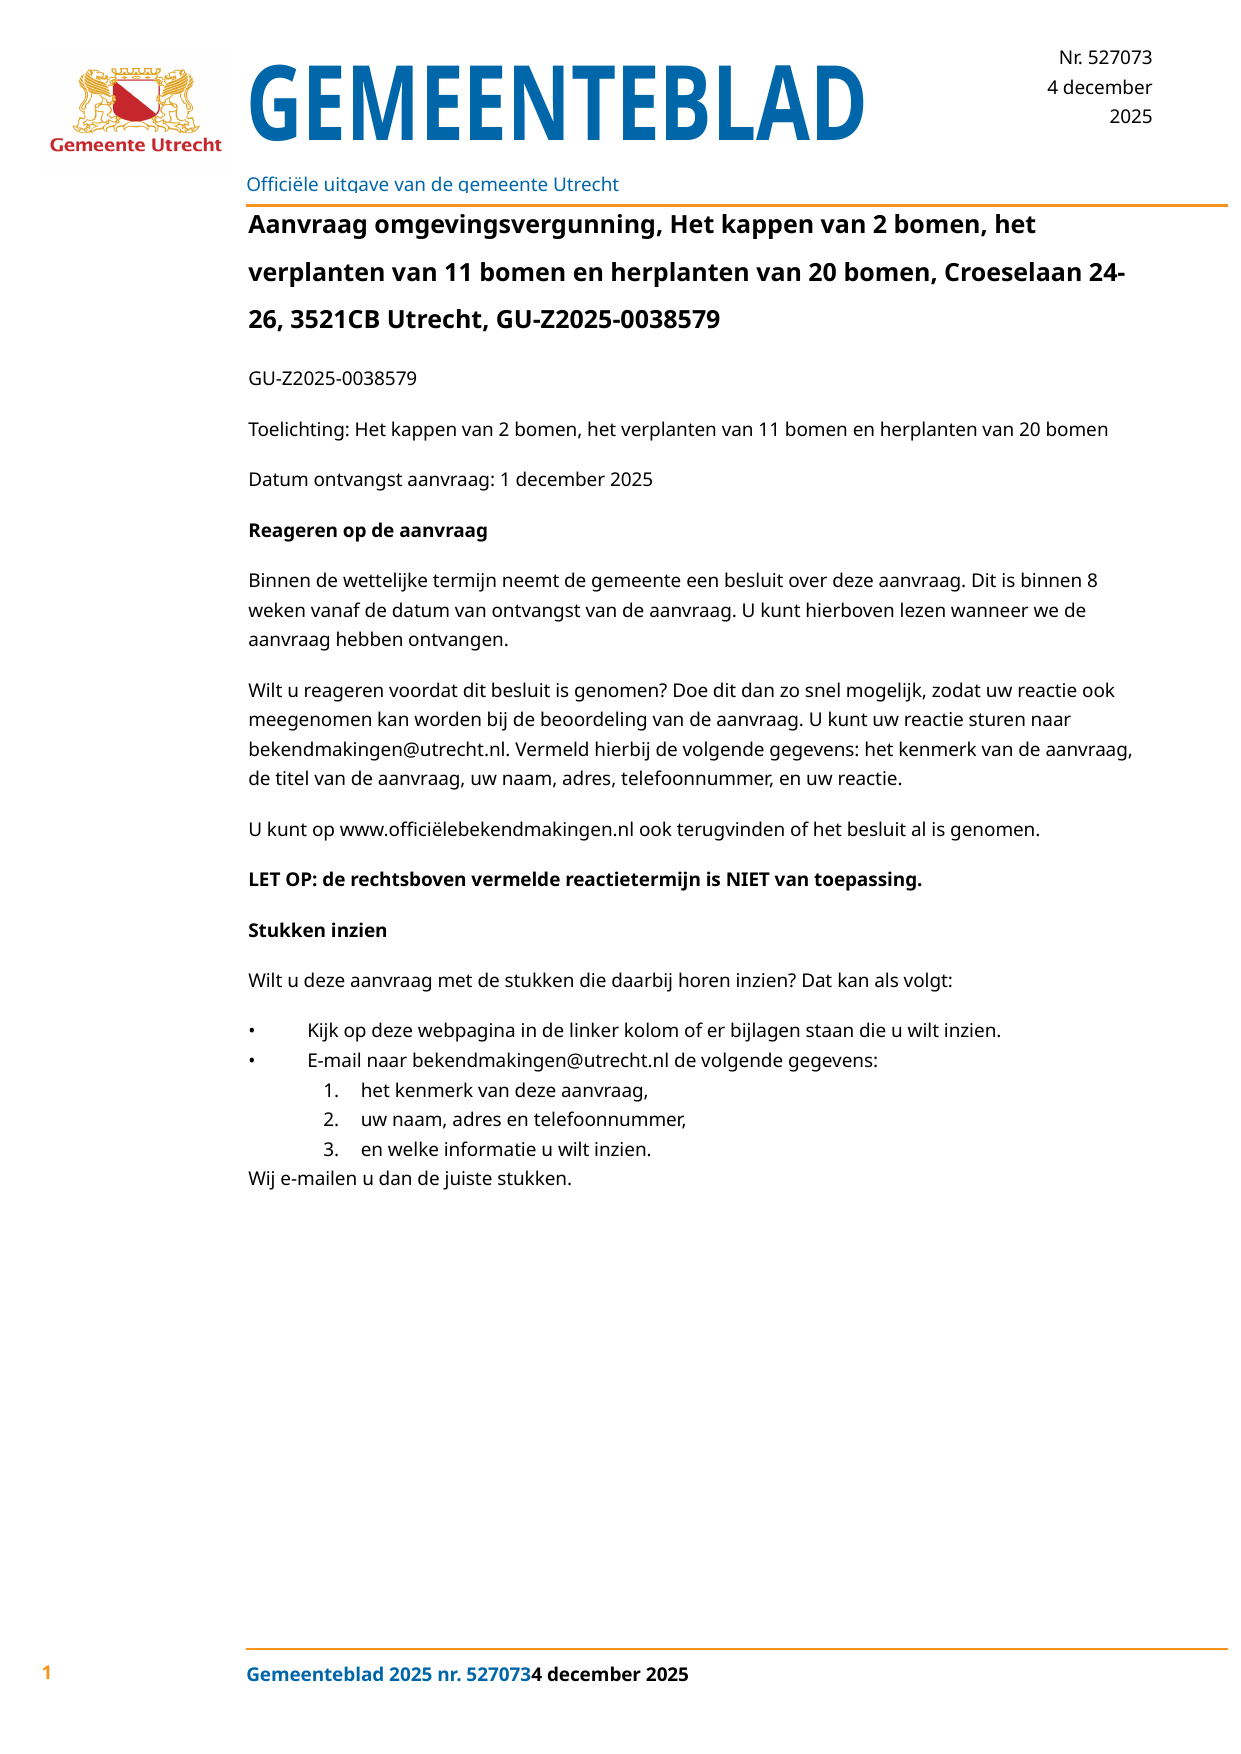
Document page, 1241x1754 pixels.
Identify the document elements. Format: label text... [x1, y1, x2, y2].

picture [41, 47, 231, 172]
text Binnen de wettelijke termijn neemt de gemeente een besluit over deze aanvraag. Dit is binnen 8 weken vanaf de datum van ontvangst van de aanvraag. U kunt hierboven lezen wanneer we de aanvraag hebben ontvangen. [248, 567, 1152, 652]
text U kunt op www.officiëlebekendmakingen.nl ook terugvinden of het besluit al is genomen. [248, 816, 1152, 842]
text Stukken inzien [248, 917, 1152, 942]
text LET OP: de rechtsboven vermelde reactietermijn is NIET van toepassing. [248, 866, 1152, 892]
text GU-Z2025-0038579 [248, 366, 1152, 391]
text Datum ontvangst aanvraag: 1 december 2025 [248, 466, 1152, 492]
text Aanvraag omgevingsvergunning, Het kappen van 2 bomen, het verplanten van 11 bomen en herplanten van 20 bomen, Croeselaan 24-26, 3521CB Utrecht, GU-Z2025-0038579 [248, 207, 1152, 336]
text Wilt u deze aanvraag met de stukken die daarbij horen inzien? Dat kan als volgt: [248, 967, 1152, 993]
text Wilt u reageren voordat dit besluit is genomen? Doe dit dan zo snel mogelijk, zodat uw reactie ook meegenomen kan worden bij de beoordeling van de aanvraag. U kunt uw reactie sturen naar bekendmakingen@utrecht.nl. Vermeld hierbij de volgende gegevens: het kenmerk van de aanvraag, de titel van de aanvraag, uw naam, adres, telefoonnummer, en uw reactie. [248, 677, 1152, 791]
text Toelichting: Het kappen van 2 bomen, het verplanten van 11 bomen en herplanten van 20 bomen [248, 416, 1152, 442]
list en welke informatie u wilt inzien. [323, 1136, 1152, 1162]
list E-mail naar bekendmakingen@utrecht.nl de volgende gegevens: [248, 1047, 1152, 1073]
list Kijk op deze webpagina in de linker kolom of er bijlagen staan die u wilt inzien. [248, 1018, 1152, 1043]
text Wij e-mailen u dan de juiste stukken. [248, 1166, 1152, 1191]
list uw naam, adres en telefoonnummer, [323, 1106, 1152, 1132]
text Reageren op de aanvraag [248, 517, 1152, 542]
list het kenmerk van deze aanvraag, [323, 1077, 1152, 1102]
